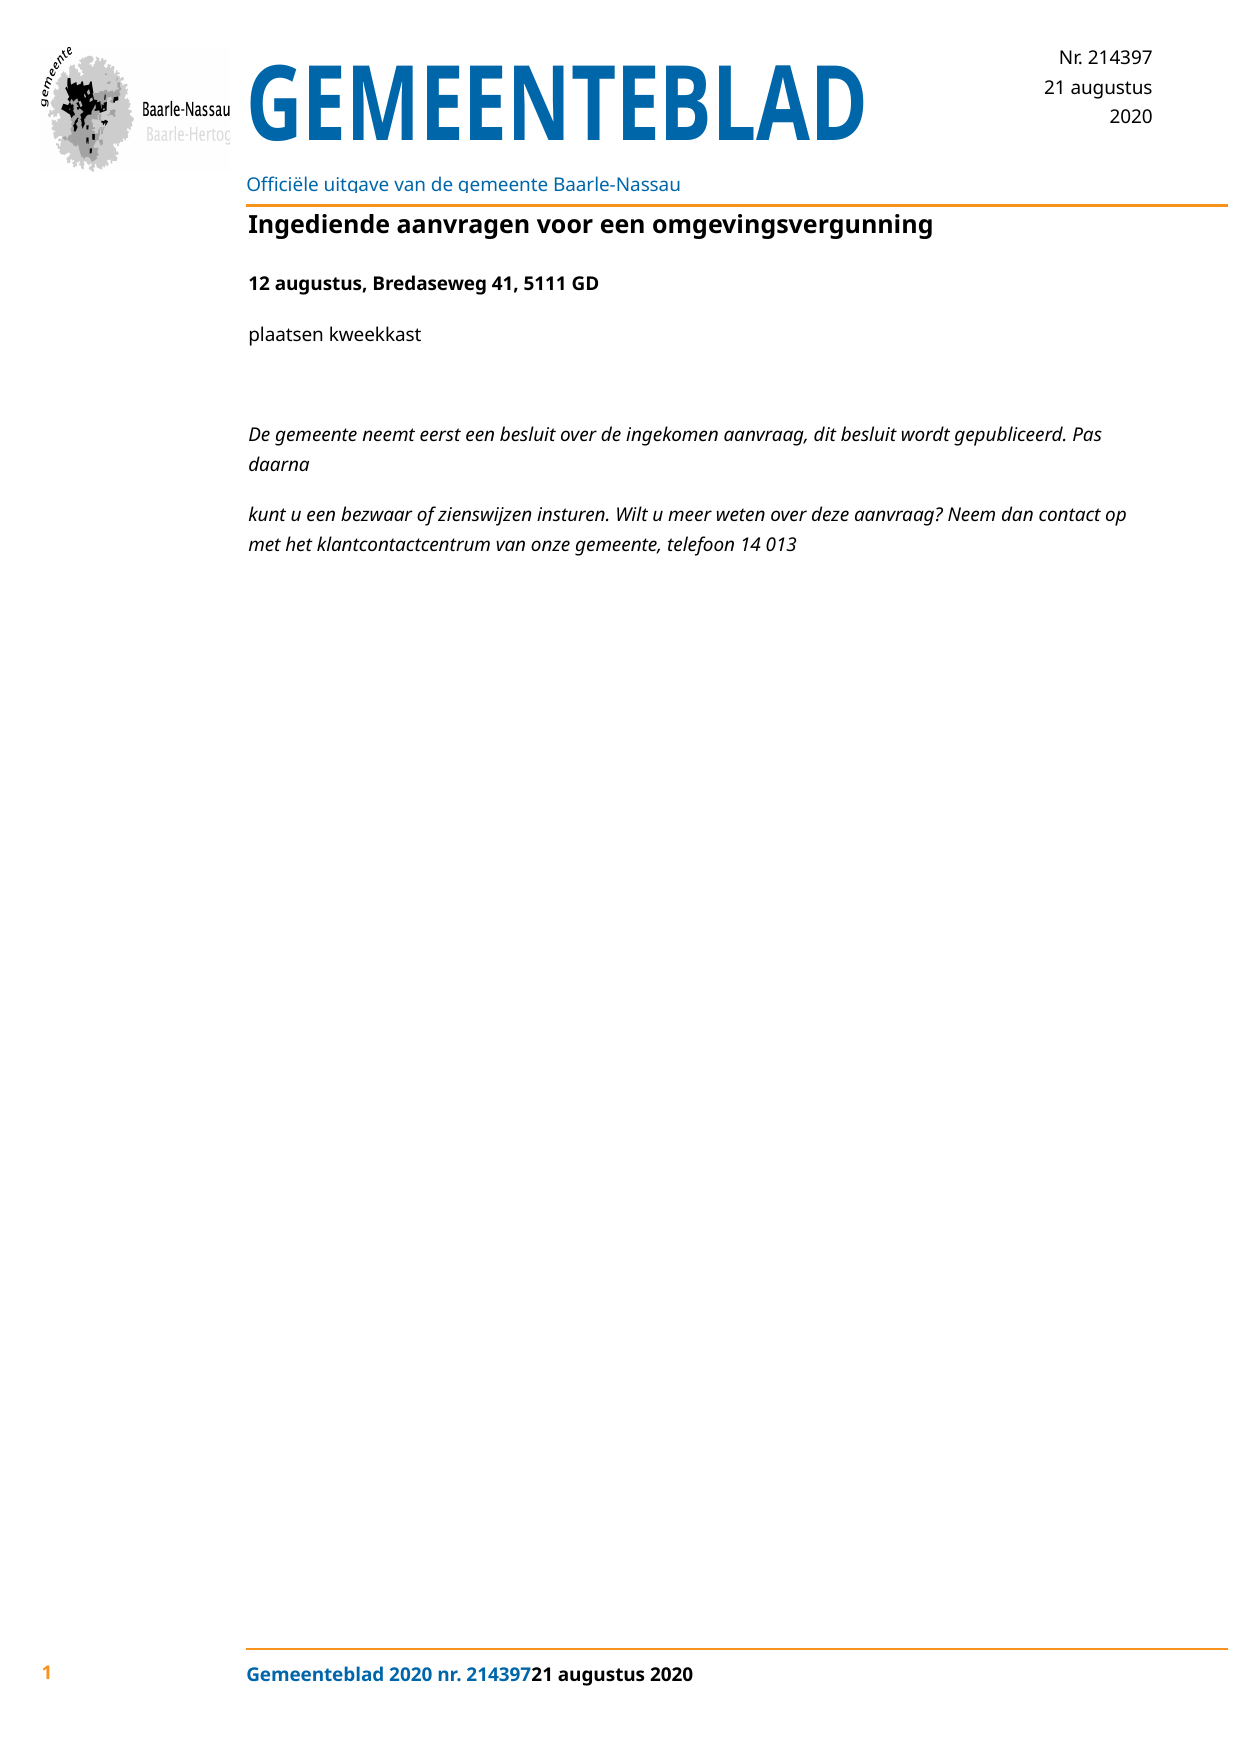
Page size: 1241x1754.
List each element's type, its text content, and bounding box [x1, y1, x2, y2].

text kunt u een bezwaar of zienswijzen insturen. Wilt u meer weten over deze aanvraag? Neem dan contact op met het klantcontactcentrum van onze gemeente, telefoon 14 013 [248, 502, 1152, 557]
text Ingediende aanvragen voor een omgevingsvergunning [248, 207, 1152, 241]
text plaatsen kweekkast [248, 321, 1152, 346]
text De gemeente neemt eerst een besluit over de ingekomen aanvraag, dit besluit wordt gepubliceerd. Pas daarna [248, 422, 1152, 477]
picture [41, 47, 231, 172]
text 12 augustus, Bredaseweg 41, 5111 GD [248, 270, 1152, 296]
